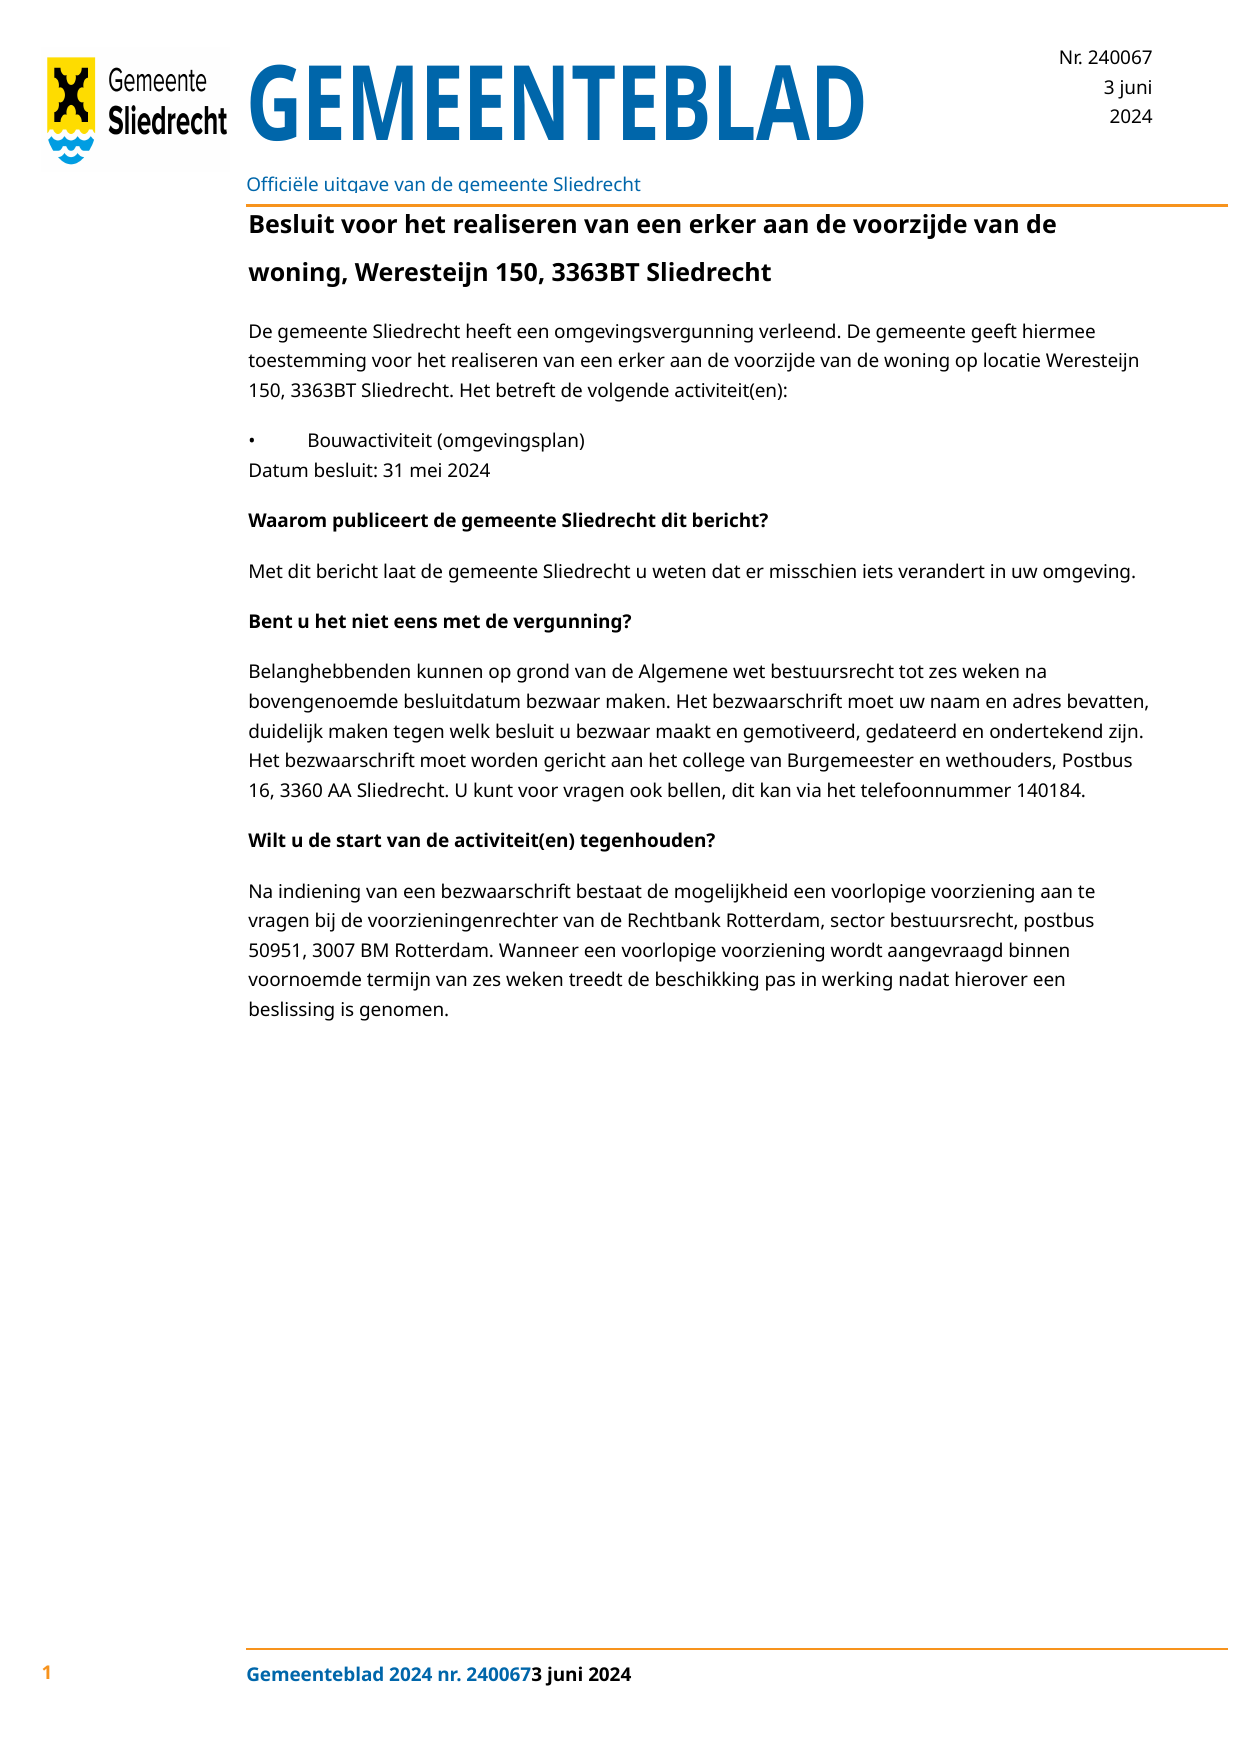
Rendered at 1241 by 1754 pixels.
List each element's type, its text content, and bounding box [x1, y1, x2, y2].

text Besluit voor het realiseren van een erker aan de voorzijde van de woning, Weresteijn 150, 3363BT Sliedrecht [248, 207, 1152, 288]
text Na indiening van een bezwaarschrift bestaat de mogelijkheid een voorlopige voorziening aan te vragen bij de voorzieningenrechter van de Rechtbank Rotterdam, sector bestuursrecht, postbus 50951, 3007 BM Rotterdam. Wanneer een voorlopige voorziening wordt aangevraagd binnen voornoemde termijn van zes weken treedt de beschikking pas in werking nadat hierover een beslissing is genomen. [248, 878, 1152, 1022]
list Bouwactiviteit (omgevingsplan) [248, 427, 1152, 453]
text Met dit bericht laat de gemeente Sliedrecht u weten dat er misschien iets verandert in uw omgeving. [248, 558, 1152, 584]
text Datum besluit: 31 mei 2024 [248, 457, 1152, 483]
text De gemeente Sliedrecht heeft een omgevingsvergunning verleend. De gemeente geeft hiermee toestemming voor het realiseren van een erker aan de voorzijde van de woning op locatie Weresteijn 150, 3363BT Sliedrecht. Het betreft de volgende activiteit(en): [248, 318, 1152, 403]
picture [41, 47, 231, 172]
text Waarom publiceert de gemeente Sliedrecht dit bericht? [248, 507, 1152, 533]
text Bent u het niet eens met de vergunning? [248, 608, 1152, 634]
text Wilt u de start van de activiteit(en) tegenhouden? [248, 827, 1152, 853]
text Belanghebbenden kunnen op grond van de Algemene wet bestuursrecht tot zes weken na bovengenoemde besluitdatum bezwaar maken. Het bezwaarschrift moet uw naam en adres bevatten, duidelijk maken tegen welk besluit u bezwaar maakt en gemotiveerd, gedateerd en ondertekend zijn. Het bezwaarschrift moet worden gericht aan het college van Burgemeester en wethouders, Postbus 16, 3360 AA Sliedrecht. U kunt voor vragen ook bellen, dit kan via het telefoonnummer 140184. [248, 659, 1152, 803]
